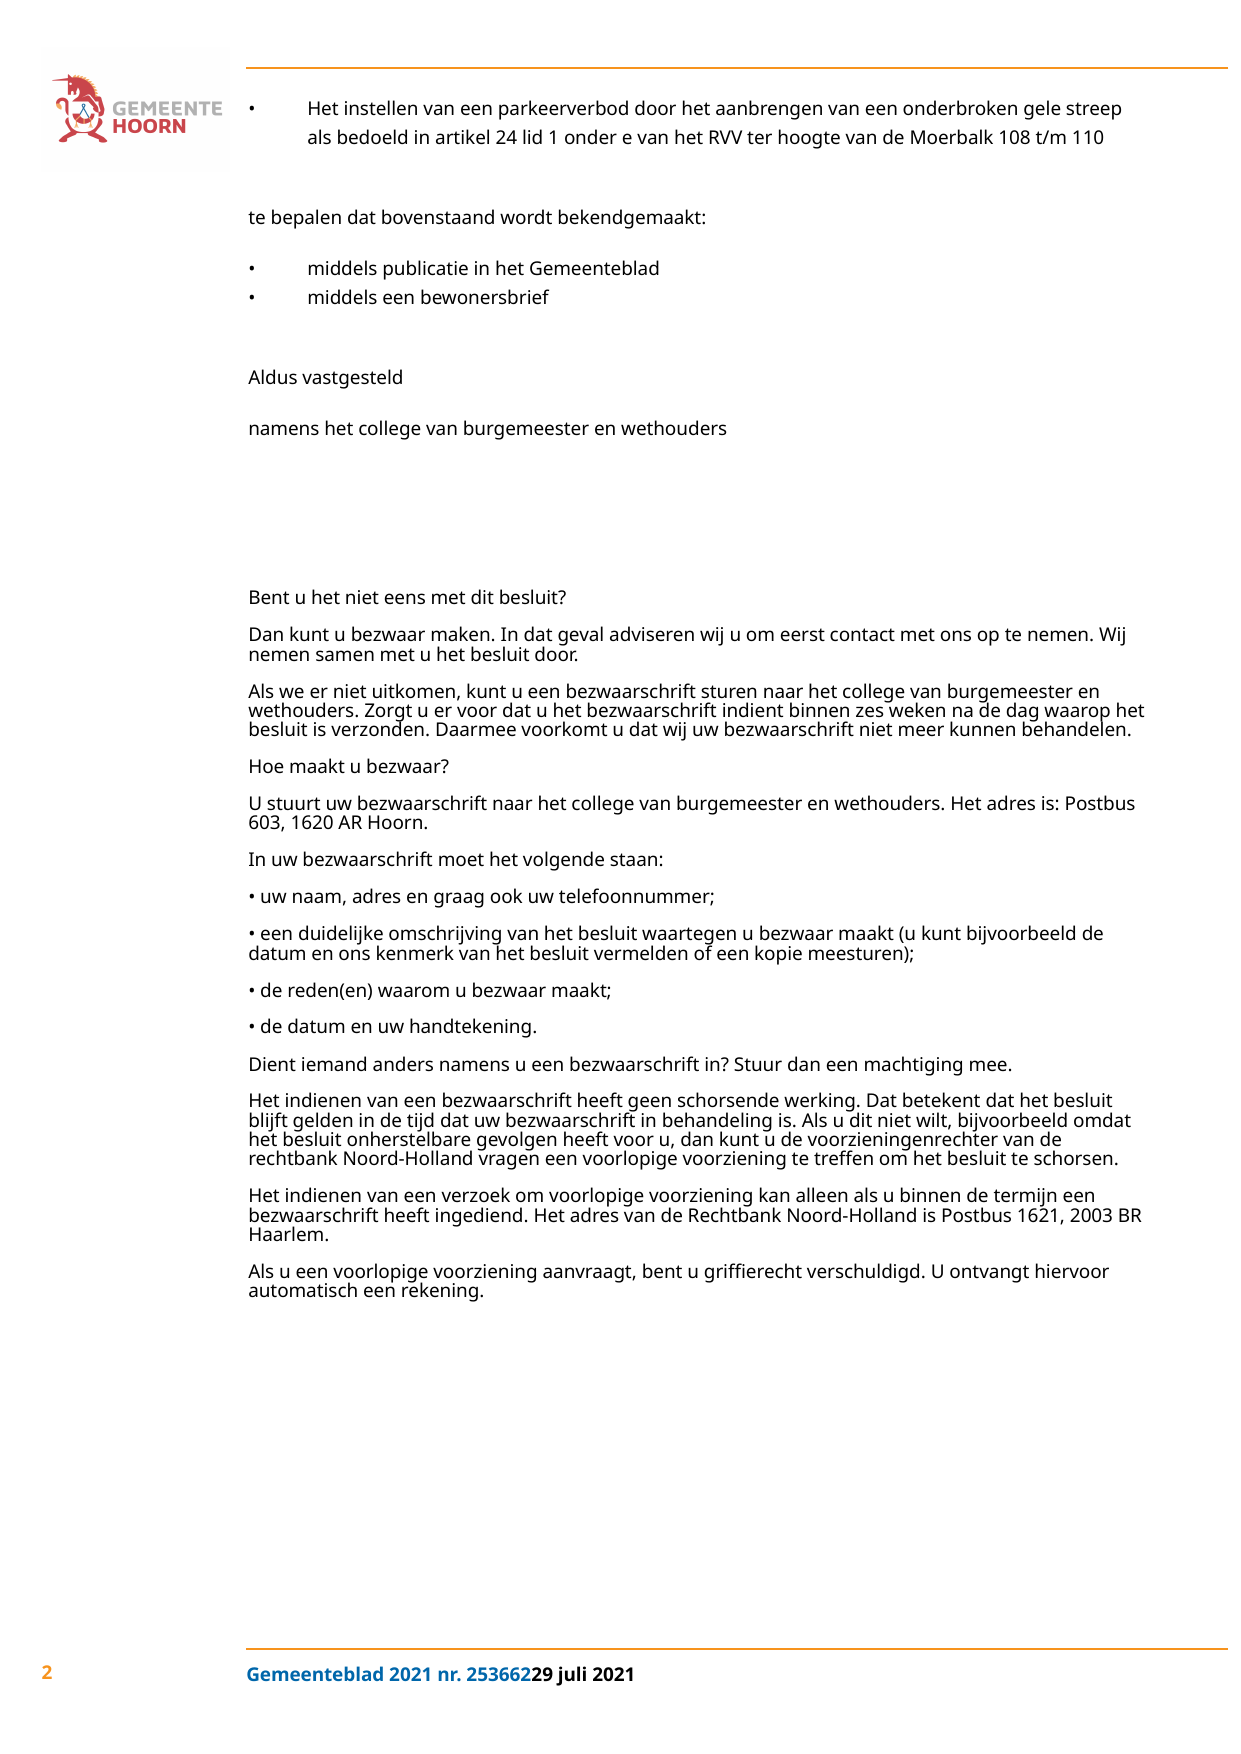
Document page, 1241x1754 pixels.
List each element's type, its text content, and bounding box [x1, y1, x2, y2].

text Aldus vastgesteld [248, 364, 1152, 390]
text Dan kunt u bezwaar maken. In dat geval adviseren wij u om eerst contact met ons op te nemen. Wij nemen samen met u het besluit door. [248, 626, 1152, 665]
text • uw naam, adres en graag ook uw telefoonnummer; [248, 888, 1152, 908]
text In uw bezwaarschrift moet het volgende staan: [248, 851, 1152, 871]
text U stuurt uw bezwaarschrift naar het college van burgemeester en wethouders. Het adres is: Postbus 603, 1620 AR Hoorn. [248, 795, 1152, 834]
text namens het college van burgemeester en wethouders [248, 415, 1152, 441]
list middels publicatie in het Gemeenteblad [248, 255, 1152, 281]
text • de reden(en) waarom u bezwaar maakt; [248, 982, 1152, 1001]
text Het indienen van een verzoek om voorlopige voorziening kan alleen als u binnen de termijn een bezwaarschrift heeft ingediend. Het adres van de Rechtbank Noord-Holland is Postbus 1621, 2003 BR Haarlem. [248, 1187, 1152, 1245]
text Hoe maakt u bezwaar? [248, 758, 1152, 777]
text te bepalen dat bovenstaand wordt bekendgemaakt: [248, 204, 1152, 230]
text Als u een voorlopige voorziening aanvraagt, bent u griffierecht verschuldigd. U ontvangt hiervoor automatisch een rekening. [248, 1263, 1152, 1301]
text Als we er niet uitkomen, kunt u een bezwaarschrift sturen naar het college van burgemeester en wethouders. Zorgt u er voor dat u het bezwaarschrift indient binnen zes weken na de dag waarop het besluit is verzonden. Daarmee voorkomt u dat wij uw bezwaarschrift niet meer kunnen behandelen. [248, 683, 1152, 740]
text Het indienen van een bezwaarschrift heeft geen schorsende werking. Dat betekent dat het besluit blijft gelden in de tijd dat uw bezwaarschrift in behandeling is. Als u dit niet wilt, bijvoorbeeld omdat het besluit onherstelbare gevolgen heeft voor u, dan kunt u de voorzieningenrechter van de rechtbank Noord-Holland vragen een voorlopige voorziening te treffen om het besluit te schorsen. [248, 1092, 1152, 1169]
text Dient iemand anders namens u een bezwaarschrift in? Stuur dan een machtiging mee. [248, 1056, 1152, 1075]
text • een duidelijke omschrijving van het besluit waartegen u bezwaar maakt (u kunt bijvoorbeeld de datum en ons kenmerk van het besluit vermelden of een kopie meesturen); [248, 925, 1152, 964]
list Het instellen van een parkeerverbod door het aanbrengen van een onderbroken gele streep als bedoeld in artikel 24 lid 1 onder e van het RVV ter hoogte van de Moerbalk 108 t/m 110 [248, 95, 1152, 150]
text Bent u het niet eens met dit besluit? [248, 589, 1152, 609]
list middels een bewonersbrief [248, 284, 1152, 310]
text • de datum en uw handtekening. [248, 1018, 1152, 1038]
picture [41, 47, 231, 172]
